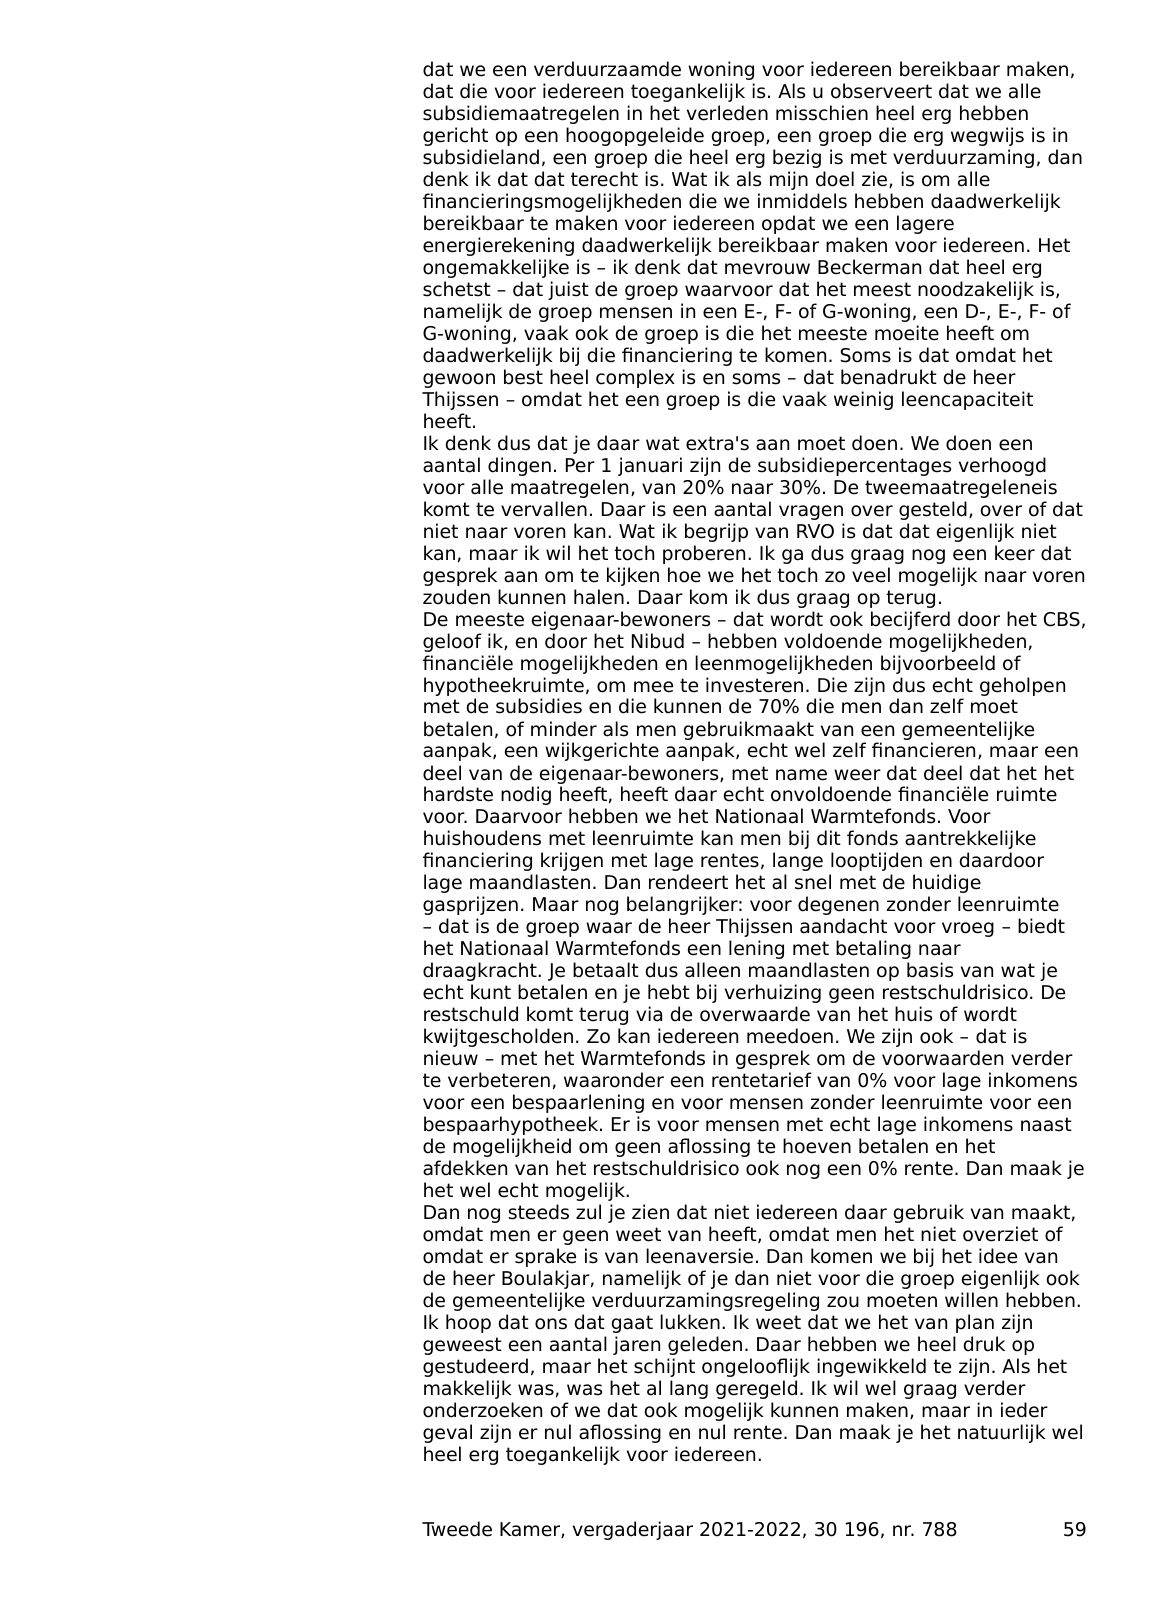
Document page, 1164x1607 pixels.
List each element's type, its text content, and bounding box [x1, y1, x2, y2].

text dat we een verduurzaamde woning voor iedereen bereikbaar maken, dat die voor iedereen toegankelijk is. Als u observeert dat we alle subsidiemaatregelen in het verleden misschien heel erg hebben gericht op een hoogopgeleide groep, een groep die erg wegwijs is in subsidieland, een groep die heel erg bezig is met verduurzaming, dan denk ik dat dat terecht is. Wat ik als mijn doel zie, is om alle financieringsmogelijkheden die we inmiddels hebben daadwerkelijk bereikbaar te maken voor iedereen opdat we een lagere energierekening daadwerkelijk bereikbaar maken voor iedereen. Het ongemakkelijke is – ik denk dat mevrouw Beckerman dat heel erg schetst – dat juist de groep waarvoor dat het meest noodzakelijk is, namelijk de groep mensen in een E-, F- of G-woning, een D-, E-, F- of G-woning, vaak ook de groep is die het meeste moeite heeft om daadwerkelijk bij die financiering te komen. Soms is dat omdat het gewoon best heel complex is en soms – dat benadrukt de heer Thijssen – omdat het een groep is die vaak weinig leencapaciteit heeft. [422, 59, 1087, 433]
text Dan nog steeds zul je zien dat niet iedereen daar gebruik van maakt, omdat men er geen weet van heeft, omdat men het niet overziet of omdat er sprake is van leenaversie. Dan komen we bij het idee van de heer Boulakjar, namelijk of je dan niet voor die groep eigenlijk ook de gemeentelijke verduurzamingsregeling zou moeten willen hebben. Ik hoop dat ons dat gaat lukken. Ik weet dat we het van plan zijn geweest een aantal jaren geleden. Daar hebben we heel druk op gestudeerd, maar het schijnt ongelooflijk ingewikkeld te zijn. Als het makkelijk was, was het al lang geregeld. Ik wil wel graag verder onderzoeken of we dat ook mogelijk kunnen maken, maar in ieder geval zijn er nul aflossing en nul rente. Dan maak je het natuurlijk wel heel erg toegankelijk voor iedereen. [422, 1202, 1087, 1466]
text Ik denk dus dat je daar wat extra's aan moet doen. We doen een aantal dingen. Per 1 januari zijn de subsidiepercentages verhoogd voor alle maatregelen, van 20% naar 30%. De tweemaatregeleneis komt te vervallen. Daar is een aantal vragen over gesteld, over of dat niet naar voren kan. Wat ik begrijp van RVO is dat dat eigenlijk niet kan, maar ik wil het toch proberen. Ik ga dus graag nog een keer dat gesprek aan om te kijken hoe we het toch zo veel mogelijk naar voren zouden kunnen halen. Daar kom ik dus graag op terug. [422, 433, 1087, 608]
text De meeste eigenaar-bewoners – dat wordt ook becijferd door het CBS, geloof ik, en door het Nibud – hebben voldoende mogelijkheden, financiële mogelijkheden en leenmogelijkheden bijvoorbeeld of hypotheekruimte, om mee te investeren. Die zijn dus echt geholpen met de subsidies en die kunnen de 70% die men dan zelf moet betalen, of minder als men gebruikmaakt van een gemeentelijke aanpak, een wijkgerichte aanpak, echt wel zelf financieren, maar een deel van de eigenaar-bewoners, met name weer dat deel dat het het hardste nodig heeft, heeft daar echt onvoldoende financiële ruimte voor. Daarvoor hebben we het Nationaal Warmtefonds. Voor huishoudens met leenruimte kan men bij dit fonds aantrekkelijke financiering krijgen met lage rentes, lange looptijden en daardoor lage maandlasten. Dan rendeert het al snel met de huidige gasprijzen. Maar nog belangrijker: voor degenen zonder leenruimte – dat is de groep waar de heer Thijssen aandacht voor vroeg – biedt het Nationaal Warmtefonds een lening met betaling naar draagkracht. Je betaalt dus alleen maandlasten op basis van wat je echt kunt betalen en je hebt bij verhuizing geen restschuldrisico. De restschuld komt terug via de overwaarde van het huis of wordt kwijtgescholden. Zo kan iedereen meedoen. We zijn ook – dat is nieuw – met het Warmtefonds in gesprek om de voorwaarden verder te verbeteren, waaronder een rentetarief van 0% voor lage inkomens voor een bespaarlening en voor mensen zonder leenruimte voor een bespaarhypotheek. Er is voor mensen met echt lage inkomens naast de mogelijkheid om geen aflossing te hoeven betalen en het afdekken van het restschuldrisico ook nog een 0% rente. Dan maak je het wel echt mogelijk. [422, 608, 1087, 1202]
